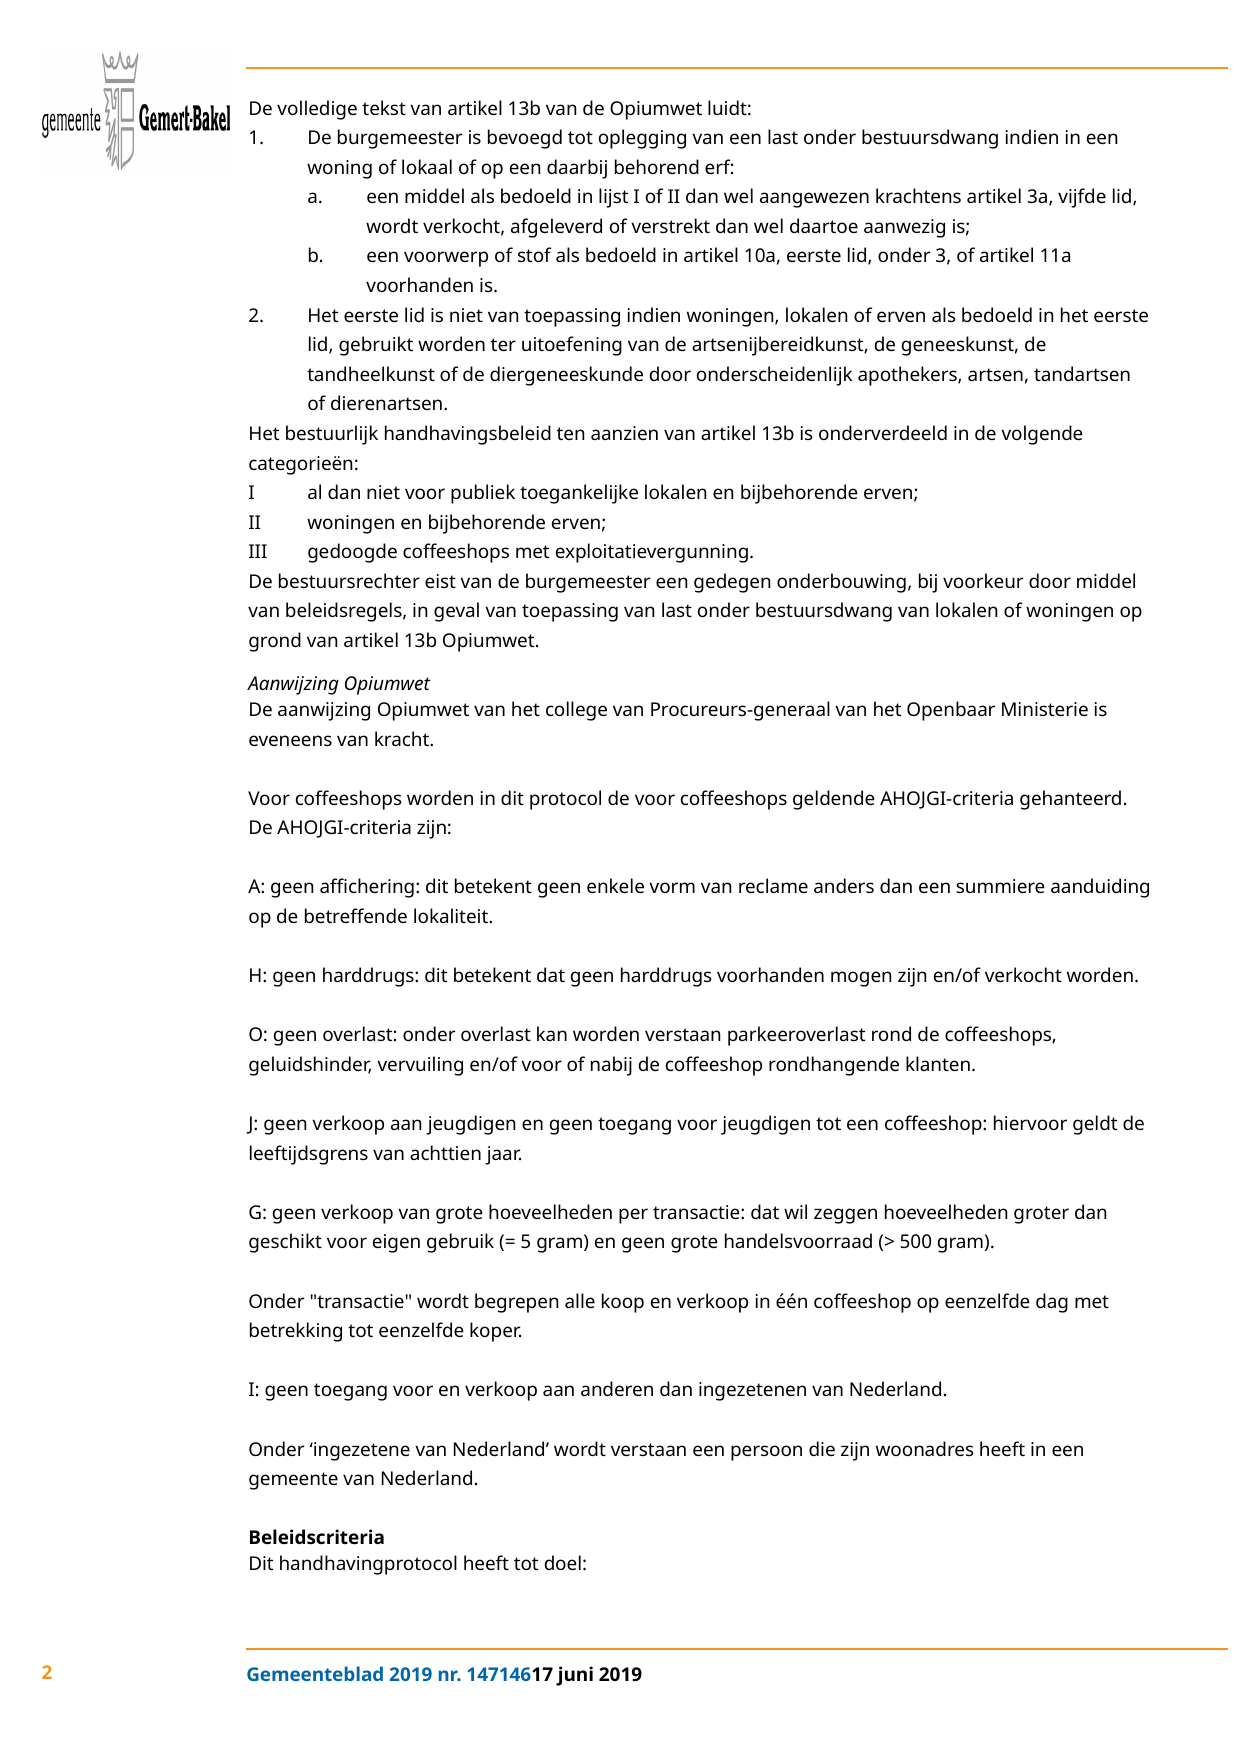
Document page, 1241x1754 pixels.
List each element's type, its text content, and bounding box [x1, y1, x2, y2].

text A: geen affichering: dit betekent geen enkele vorm van reclame anders dan een summiere aanduiding op de betreffende lokaliteit. [248, 874, 1152, 929]
text G: geen verkoop van grote hoeveelheden per transactie: dat wil zeggen hoeveelheden groter dan geschikt voor eigen gebruik (= 5 gram) en geen grote handelsvoorraad (> 500 gram). [248, 1199, 1152, 1254]
text De bestuursrechter eist van de burgemeester een gedegen onderbouwing, bij voorkeur door middel van beleidsregels, in geval van toepassing van last onder bestuursdwang van lokalen of woningen op grond van artikel 13b Opiumwet. [248, 568, 1152, 653]
text O: geen overlast: onder overlast kan worden verstaan parkeeroverlast rond de coffeeshops, geluidshinder, vervuiling en/of voor of nabij de coffeeshop rondhangende klanten. [248, 1022, 1152, 1077]
text H: geen harddrugs: dit betekent dat geen harddrugs voorhanden mogen zijn en/of verkocht worden. [248, 962, 1152, 988]
list een middel als bedoeld in lijst I of II dan wel aangewezen krachtens artikel 3a, vijfde lid, wordt verkocht, afgeleverd of verstrekt dan wel daartoe aanwezig is; [307, 183, 1152, 239]
list woningen en bijbehorende erven; [248, 509, 1152, 535]
text Aanwijzing Opiumwet [248, 670, 1152, 696]
text I: geen toegang voor en verkoop aan anderen dan ingezetenen van Nederland. [248, 1377, 1152, 1402]
list al dan niet voor publiek toegankelijke lokalen en bijbehorende erven; [248, 479, 1152, 505]
text De volledige tekst van artikel 13b van de Opiumwet luidt: [248, 95, 1152, 121]
text J: geen verkoop aan jeugdigen en geen toegang voor jeugdigen tot een coffeeshop: hiervoor geldt de leeftijdsgrens van achttien jaar. [248, 1110, 1152, 1166]
list gedoogde coffeeshops met exploitatievergunning. [248, 538, 1152, 564]
text Het bestuurlijk handhavingsbeleid ten aanzien van artikel 13b is onderverdeeld in de volgende categorieën: [248, 420, 1152, 476]
text Dit handhavingprotocol heeft tot doel: [248, 1550, 1152, 1576]
list De burgemeester is bevoegd tot oplegging van een last onder bestuursdwang indien in een woning of lokaal of op een daarbij behorend erf: [248, 124, 1152, 180]
text Voor coffeeshops worden in dit protocol de voor coffeeshops geldende AHOJGI-criteria gehanteerd. De AHOJGI-criteria zijn: [248, 785, 1152, 840]
text De aanwijzing Opiumwet van het college van Procureurs-generaal van het Openbaar Ministerie is eveneens van kracht. [248, 696, 1152, 751]
picture [41, 47, 231, 172]
text Onder ‘ingezetene van Nederland’ wordt verstaan een persoon die zijn woonadres heeft in een gemeente van Nederland. [248, 1436, 1152, 1491]
list Het eerste lid is niet van toepassing indien woningen, lokalen of erven als bedoeld in het eerste lid, gebruikt worden ter uitoefening van de artsenijbereidkunst, de geneeskunst, de tandheelkunst of de diergeneeskunde door onderscheidenlijk apothekers, artsen, tandartsen of dierenartsen. [248, 302, 1152, 416]
text Onder "transactie" wordt begrepen alle koop en verkoop in één coffeeshop op eenzelfde dag met betrekking tot eenzelfde koper. [248, 1288, 1152, 1343]
list een voorwerp of stof als bedoeld in artikel 10a, eerste lid, onder 3, of artikel 11a voorhanden is. [307, 243, 1152, 298]
text Beleidscriteria [248, 1524, 1152, 1550]
